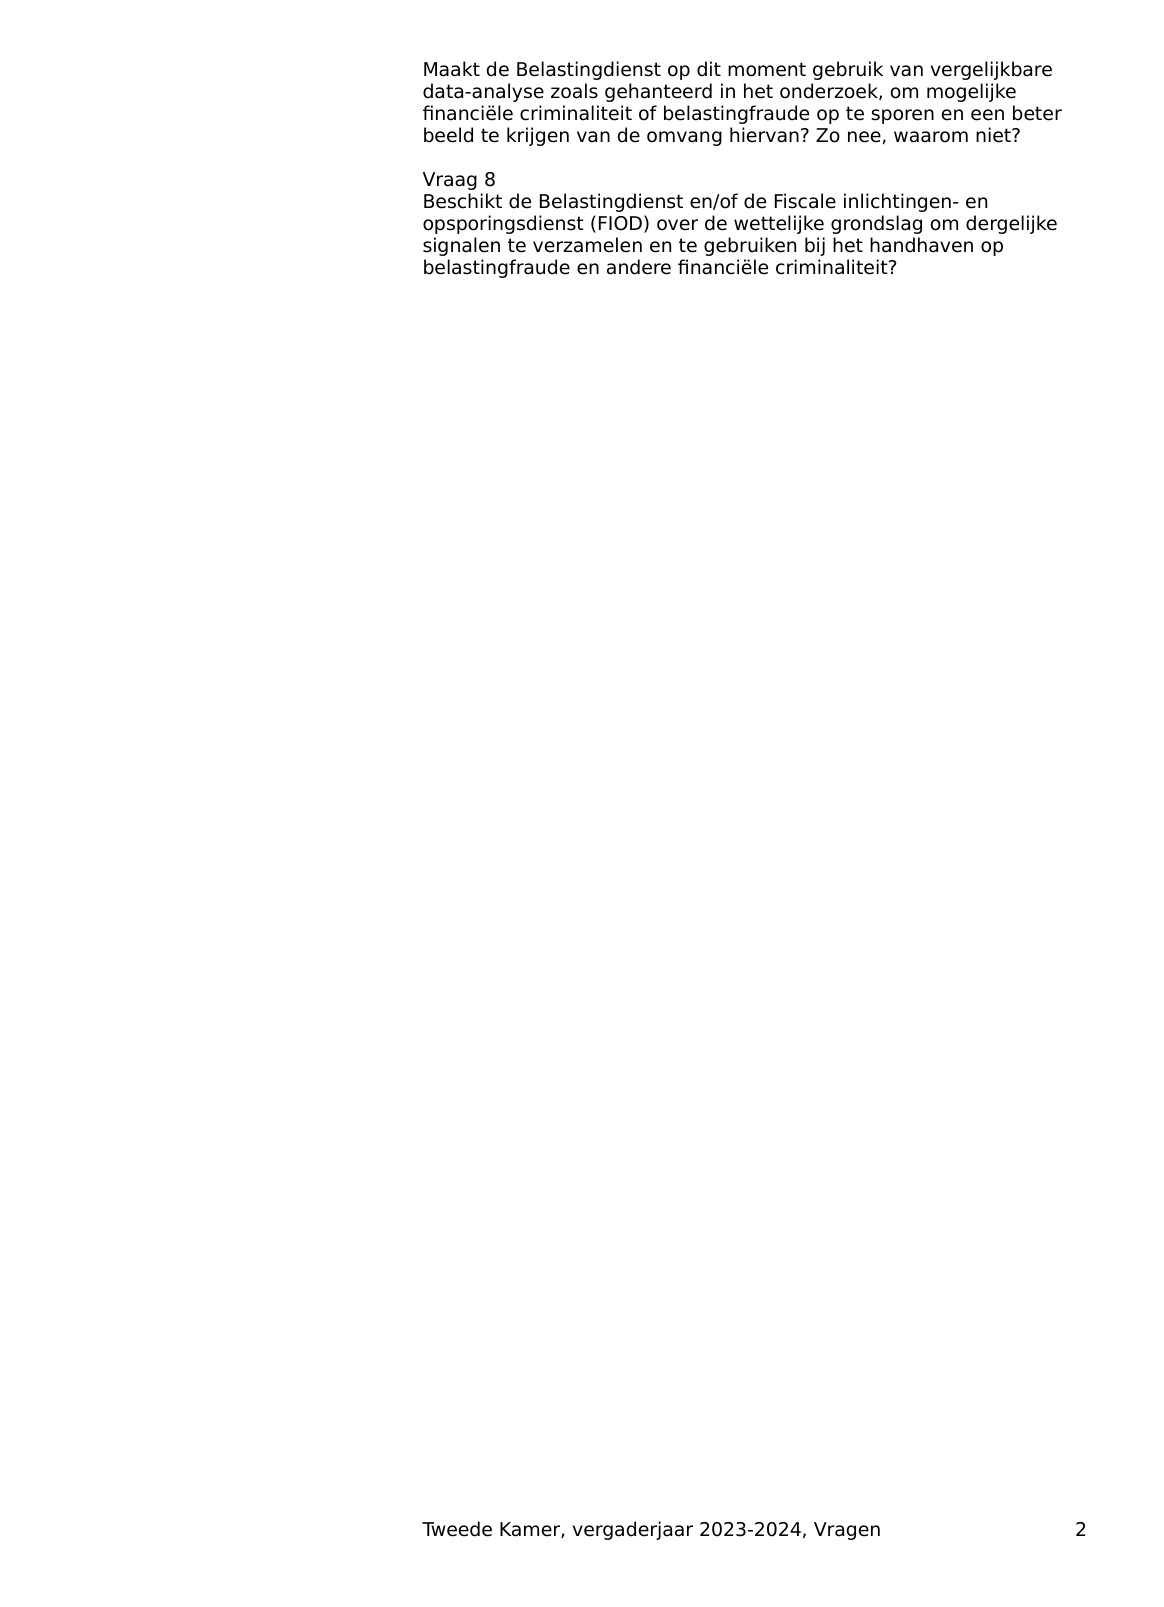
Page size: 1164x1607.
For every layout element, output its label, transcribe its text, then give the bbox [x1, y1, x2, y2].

text Vraag 8 [422, 169, 1087, 191]
text Beschikt de Belastingdienst en/of de Fiscale inlichtingen- en opsporingsdienst (FIOD) over de wettelijke grondslag om dergelijke signalen te verzamelen en te gebruiken bij het handhaven op belastingfraude en andere financiële criminaliteit? [422, 191, 1087, 279]
text Maakt de Belastingdienst op dit moment gebruik van vergelijkbare data-analyse zoals gehanteerd in het onderzoek, om mogelijke financiële criminaliteit of belastingfraude op te sporen en een beter beeld te krijgen van de omvang hiervan? Zo nee, waarom niet? [422, 59, 1087, 147]
